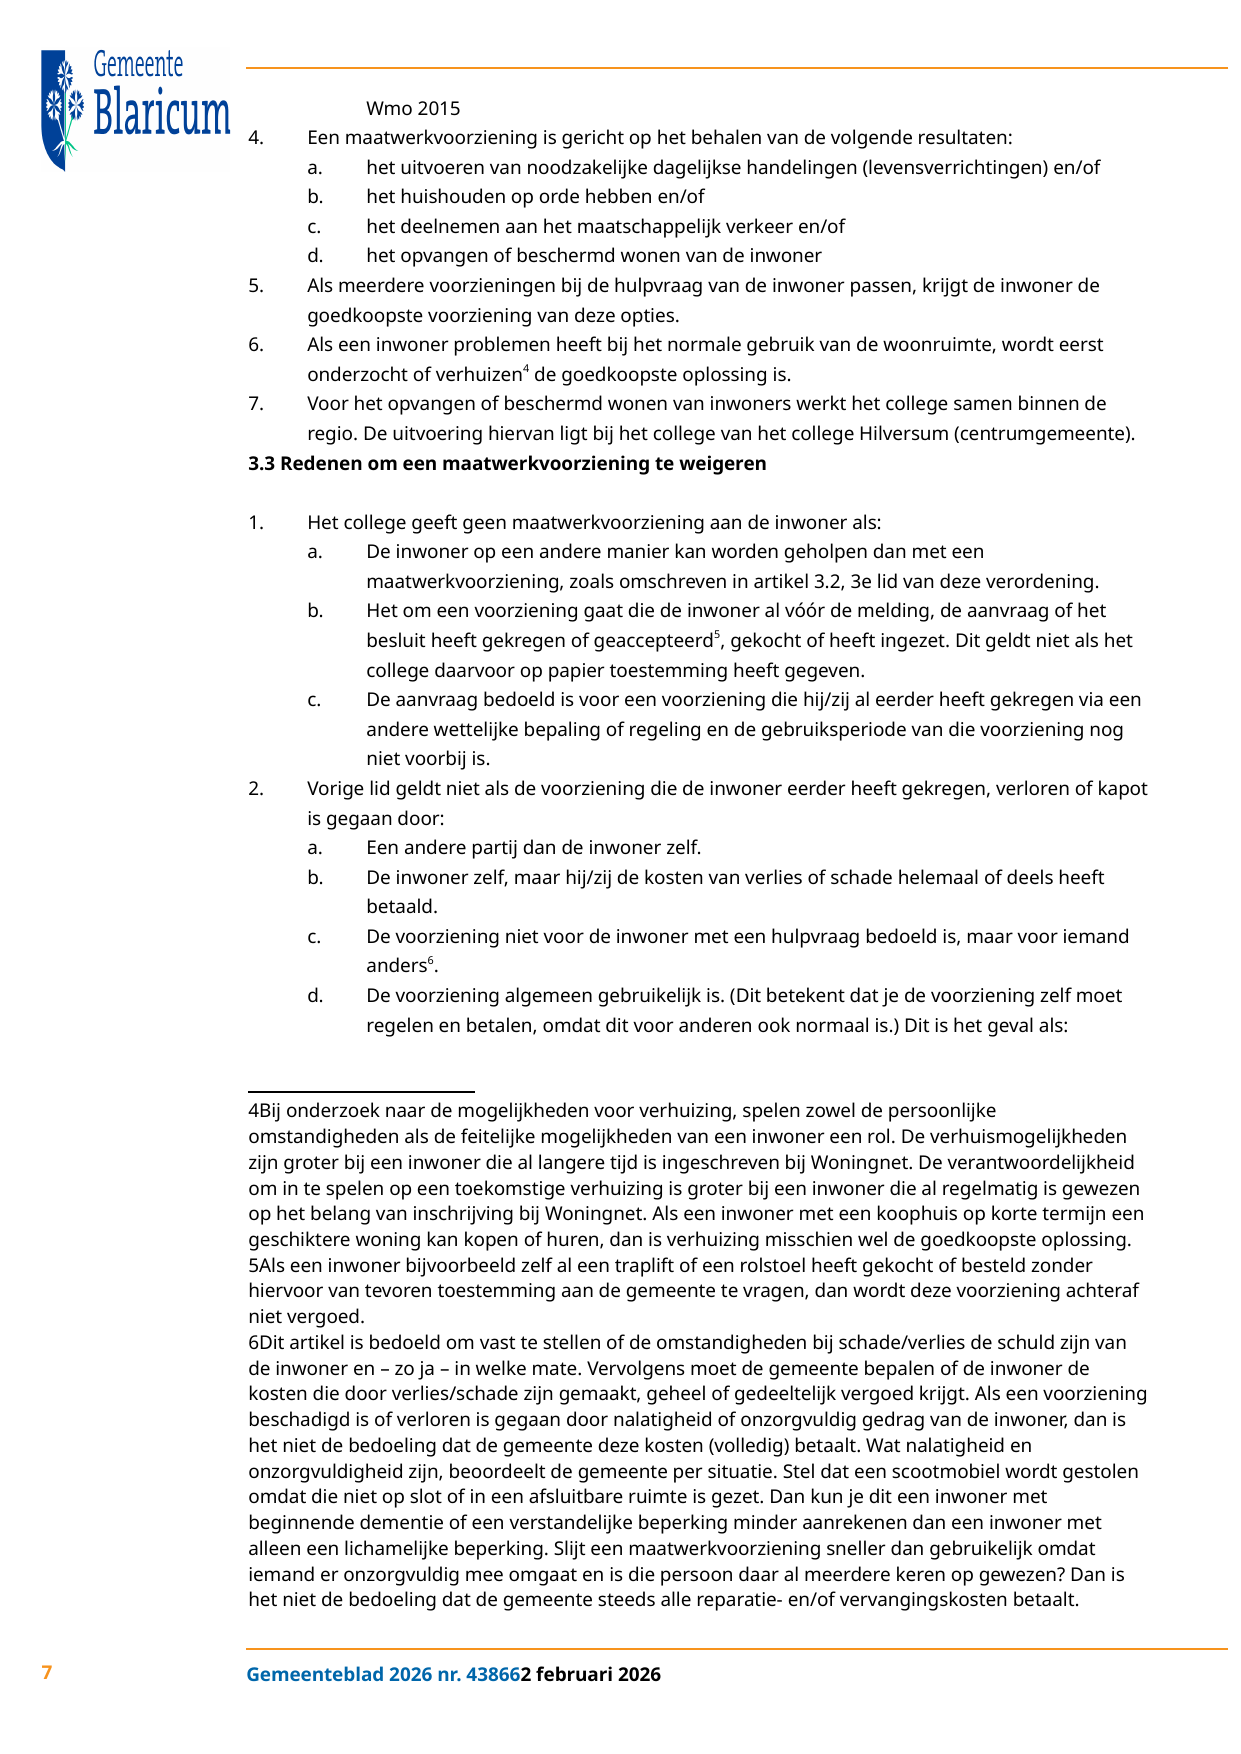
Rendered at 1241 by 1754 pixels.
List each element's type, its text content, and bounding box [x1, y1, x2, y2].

picture [41, 47, 231, 172]
list Dit artikel is bedoeld om vast te stellen of de omstandigheden bij schade/verlies de schuld zijn van de inwoner en – zo ja – in welke mate. Vervolgens moet de gemeente bepalen of de inwoner de kosten die door verlies/schade zijn gemaakt, geheel of gedeeltelijk vergoed krijgt. Als een voorziening beschadigd is of verloren is gegaan door nalatigheid of onzorgvuldig gedrag van de inwoner, dan is het niet de bedoeling dat de gemeente deze kosten (volledig) betaalt. Wat nalatigheid en onzorgvuldigheid zijn, beoordeelt de gemeente per situatie. Stel dat een scootmobiel wordt gestolen omdat die niet op slot of in een afsluitbare ruimte is gezet. Dan kun je dit een inwoner met beginnende dementie of een verstandelijke beperking minder aanrekenen dan een inwoner met alleen een lichamelijke beperking. Slijt een maatwerkvoorziening sneller dan gebruikelijk omdat iemand er onzorgvuldig mee omgaat en is die persoon daar al meerdere keren op gewezen? Dan is het niet de bedoeling dat de gemeente steeds alle reparatie- en/of vervangingskosten betaalt. [248, 1329, 1152, 1612]
list het deelnemen aan het maatschappelijk verkeer en/of [307, 213, 1152, 239]
list De voorziening niet voor de inwoner met een hulpvraag bedoeld is, maar voor iemand anders. [307, 923, 1152, 978]
list Het om een voorziening gaat die de inwoner al vóór de melding, de aanvraag of het besluit heeft gekregen of geaccepteerd, gekocht of heeft ingezet. Dit geldt niet als het college daarvoor op papier toestemming heeft gegeven. [307, 598, 1152, 683]
list het huishouden op orde hebben en/of [307, 183, 1152, 209]
list De voorziening algemeen gebruikelijk is. (Dit betekent dat je de voorziening zelf moet regelen en betalen, omdat dit voor anderen ook normaal is.) Dit is het geval als: [307, 982, 1152, 1038]
list Als een inwoner problemen heeft bij het normale gebruik van de woonruimte, wordt eerst onderzocht of verhuizen de goedkoopste oplossing is. [248, 331, 1152, 387]
list Een maatwerkvoorziening is gericht op het behalen van de volgende resultaten: [248, 124, 1152, 150]
list het opvangen of beschermd wonen van de inwoner [307, 243, 1152, 268]
list De inwoner op een andere manier kan worden geholpen dan met een maatwerkvoorziening, zoals omschreven in artikel 3.2, 3e lid van deze verordening. [307, 538, 1152, 594]
list Vorige lid geldt niet als de voorziening die de inwoner eerder heeft gekregen, verloren of kapot is gegaan door: [248, 775, 1152, 831]
list het uitvoeren van noodzakelijke dagelijkse handelingen (levensverrichtingen) en/of [307, 154, 1152, 180]
list Het college geeft geen maatwerkvoorziening aan de inwoner als: [248, 509, 1152, 535]
list Bij onderzoek naar de mogelijkheden voor verhuizing, spelen zowel de persoonlijke omstandigheden als de feitelijke mogelijkheden van een inwoner een rol. De verhuismogelijkheden zijn groter bij een inwoner die al langere tijd is ingeschreven bij Woningnet. De verantwoordelijkheid om in te spelen op een toekomstige verhuizing is groter bij een inwoner die al regelmatig is gewezen op het belang van inschrijving bij Woningnet. Als een inwoner met een koophuis op korte termijn een geschiktere woning kan kopen of huren, dan is verhuizing misschien wel de goedkoopste oplossing. [248, 1098, 1152, 1252]
list De inwoner zelf, maar hij/zij de kosten van verlies of schade helemaal of deels heeft betaald. [307, 864, 1152, 919]
text 3.3 Redenen om een maatwerkvoorziening te weigeren [248, 450, 1152, 476]
list Als een inwoner bijvoorbeeld zelf al een traplift of een rolstoel heeft gekocht of besteld zonder hiervoor van tevoren toestemming aan de gemeente te vragen, dan wordt deze voorziening achteraf niet vergoed. [248, 1252, 1152, 1329]
list De aanvraag bedoeld is voor een voorziening die hij/zij al eerder heeft gekregen via een andere wettelijke bepaling of regeling en de gebruiksperiode van die voorziening nog niet voorbij is. [307, 686, 1152, 771]
list Wmo 2015 [307, 95, 1152, 121]
list Als meerdere voorzieningen bij de hulpvraag van de inwoner passen, krijgt de inwoner de goedkoopste voorziening van deze opties. [248, 272, 1152, 328]
list Voor het opvangen of beschermd wonen van inwoners werkt het college samen binnen de regio. De uitvoering hiervan ligt bij het college van het college Hilversum (centrumgemeente). [248, 391, 1152, 446]
list Een andere partij dan de inwoner zelf. [307, 834, 1152, 860]
